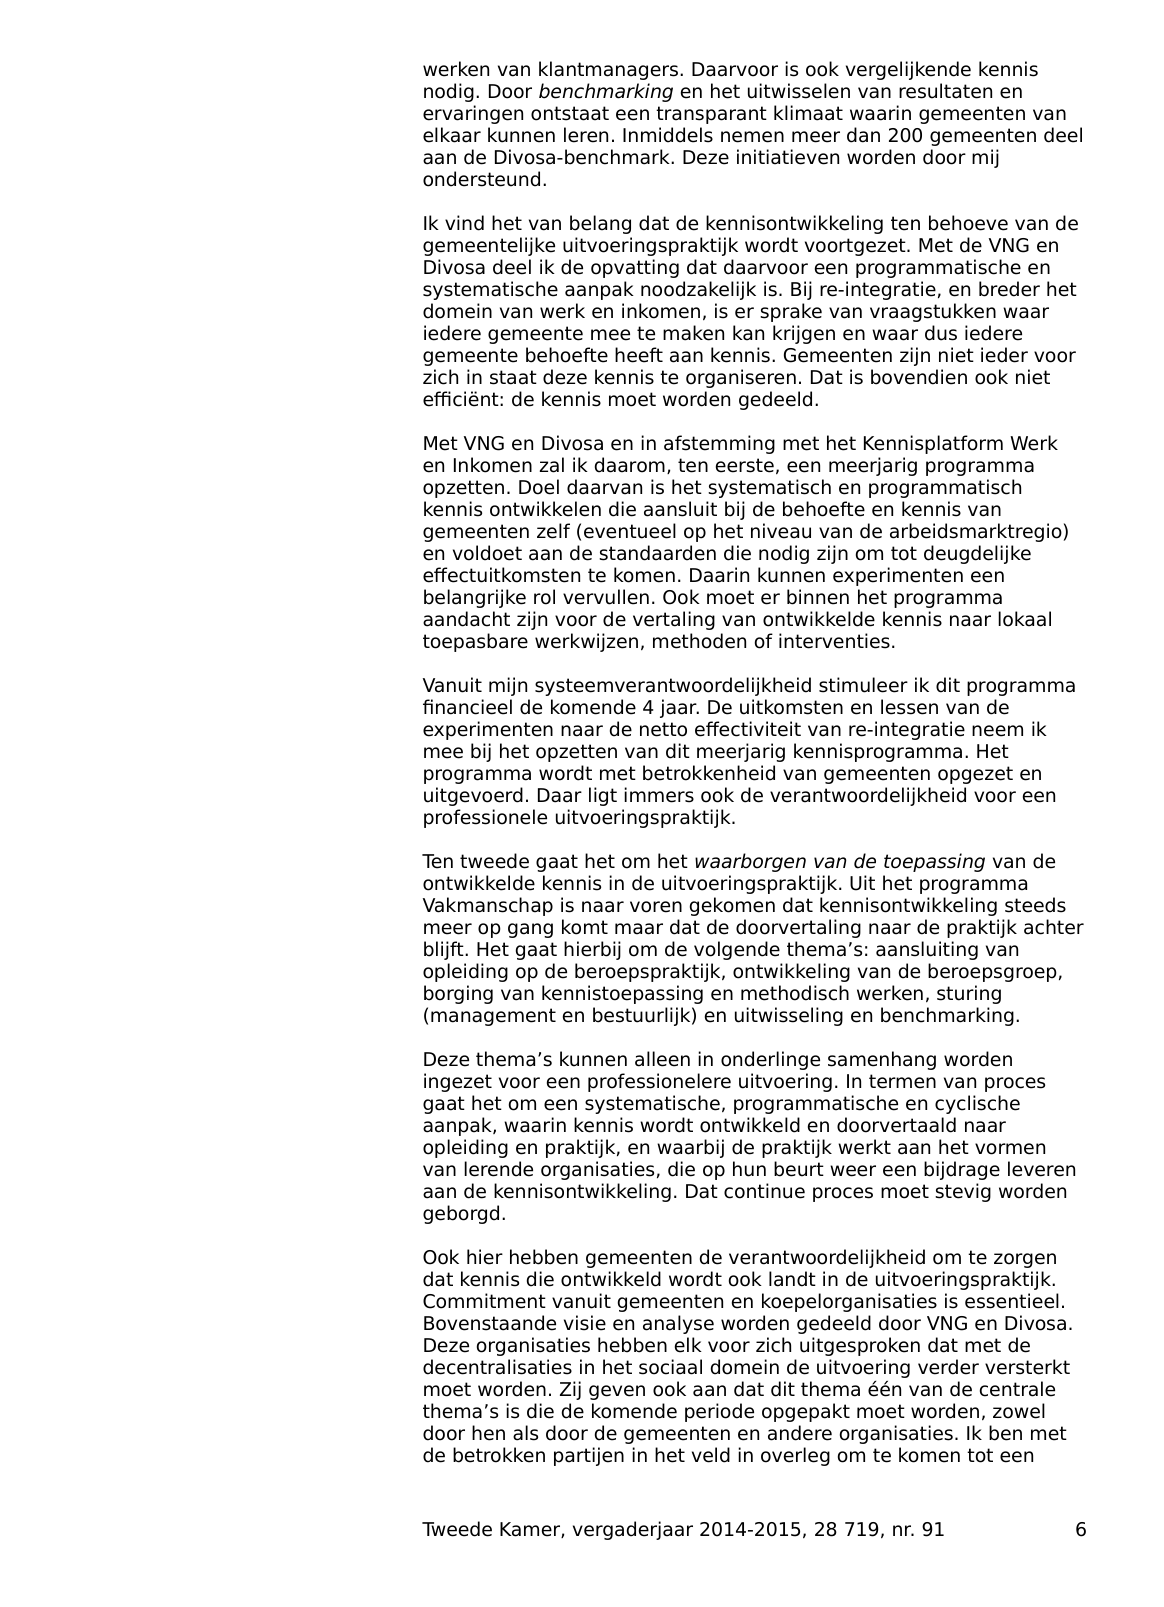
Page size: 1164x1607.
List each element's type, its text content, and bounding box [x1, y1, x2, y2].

text werken van klantmanagers. Daarvoor is ook vergelijkende kennis nodig. Door benchmarking en het uitwisselen van resultaten en ervaringen ontstaat een transparant klimaat waarin gemeenten van elkaar kunnen leren. Inmiddels nemen meer dan 200 gemeenten deel aan de Divosa-benchmark. Deze initiatieven worden door mij ondersteund. [422, 59, 1087, 191]
text Vanuit mijn systeemverantwoordelijkheid stimuleer ik dit programma financieel de komende 4 jaar. De uitkomsten en lessen van de experimenten naar de netto effectiviteit van re-integratie neem ik mee bij het opzetten van dit meerjarig kennisprogramma. Het programma wordt met betrokkenheid van gemeenten opgezet en uitgevoerd. Daar ligt immers ook de verantwoordelijkheid voor een professionele uitvoeringspraktijk. [422, 675, 1087, 829]
text Ook hier hebben gemeenten de verantwoordelijkheid om te zorgen dat kennis die ontwikkeld wordt ook landt in de uitvoeringspraktijk. Commitment vanuit gemeenten en koepelorganisaties is essentieel. Bovenstaande visie en analyse worden gedeeld door VNG en Divosa. Deze organisaties hebben elk voor zich uitgesproken dat met de decentralisaties in het sociaal domein de uitvoering verder versterkt moet worden. Zij geven ook aan dat dit thema één van de centrale thema’s is die de komende periode opgepakt moet worden, zowel door hen als door de gemeenten en andere organisaties. Ik ben met de betrokken partijen in het veld in overleg om te komen tot een [422, 1247, 1087, 1467]
text Ik vind het van belang dat de kennisontwikkeling ten behoeve van de gemeentelijke uitvoeringspraktijk wordt voortgezet. Met de VNG en Divosa deel ik de opvatting dat daarvoor een programmatische en systematische aanpak noodzakelijk is. Bij re-integratie, en breder het domein van werk en inkomen, is er sprake van vraagstukken waar iedere gemeente mee te maken kan krijgen en waar dus iedere gemeente behoefte heeft aan kennis. Gemeenten zijn niet ieder voor zich in staat deze kennis te organiseren. Dat is bovendien ook niet efficiënt: de kennis moet worden gedeeld. [422, 213, 1087, 411]
text Deze thema’s kunnen alleen in onderlinge samenhang worden ingezet voor een professionelere uitvoering. In termen van proces gaat het om een systematische, programmatische en cyclische aanpak, waarin kennis wordt ontwikkeld en doorvertaald naar opleiding en praktijk, en waarbij de praktijk werkt aan het vormen van lerende organisaties, die op hun beurt weer een bijdrage leveren aan de kennisontwikkeling. Dat continue proces moet stevig worden geborgd. [422, 1049, 1087, 1225]
text Ten tweede gaat het om het waarborgen van de toepassing van de ontwikkelde kennis in de uitvoeringspraktijk. Uit het programma Vakmanschap is naar voren gekomen dat kennisontwikkeling steeds meer op gang komt maar dat de doorvertaling naar de praktijk achter blijft. Het gaat hierbij om de volgende thema’s: aansluiting van opleiding op de beroepspraktijk, ontwikkeling van de beroepsgroep, borging van kennistoepassing en methodisch werken, sturing (management en bestuurlijk) en uitwisseling en benchmarking. [422, 851, 1087, 1027]
text Met VNG en Divosa en in afstemming met het Kennisplatform Werk en Inkomen zal ik daarom, ten eerste, een meerjarig programma opzetten. Doel daarvan is het systematisch en programmatisch kennis ontwikkelen die aansluit bij de behoefte en kennis van gemeenten zelf (eventueel op het niveau van de arbeidsmarktregio) en voldoet aan de standaarden die nodig zijn om tot deugdelijke effectuitkomsten te komen. Daarin kunnen experimenten een belangrijke rol vervullen. Ook moet er binnen het programma aandacht zijn voor de vertaling van ontwikkelde kennis naar lokaal toepasbare werkwijzen, methoden of interventies. [422, 433, 1087, 653]
